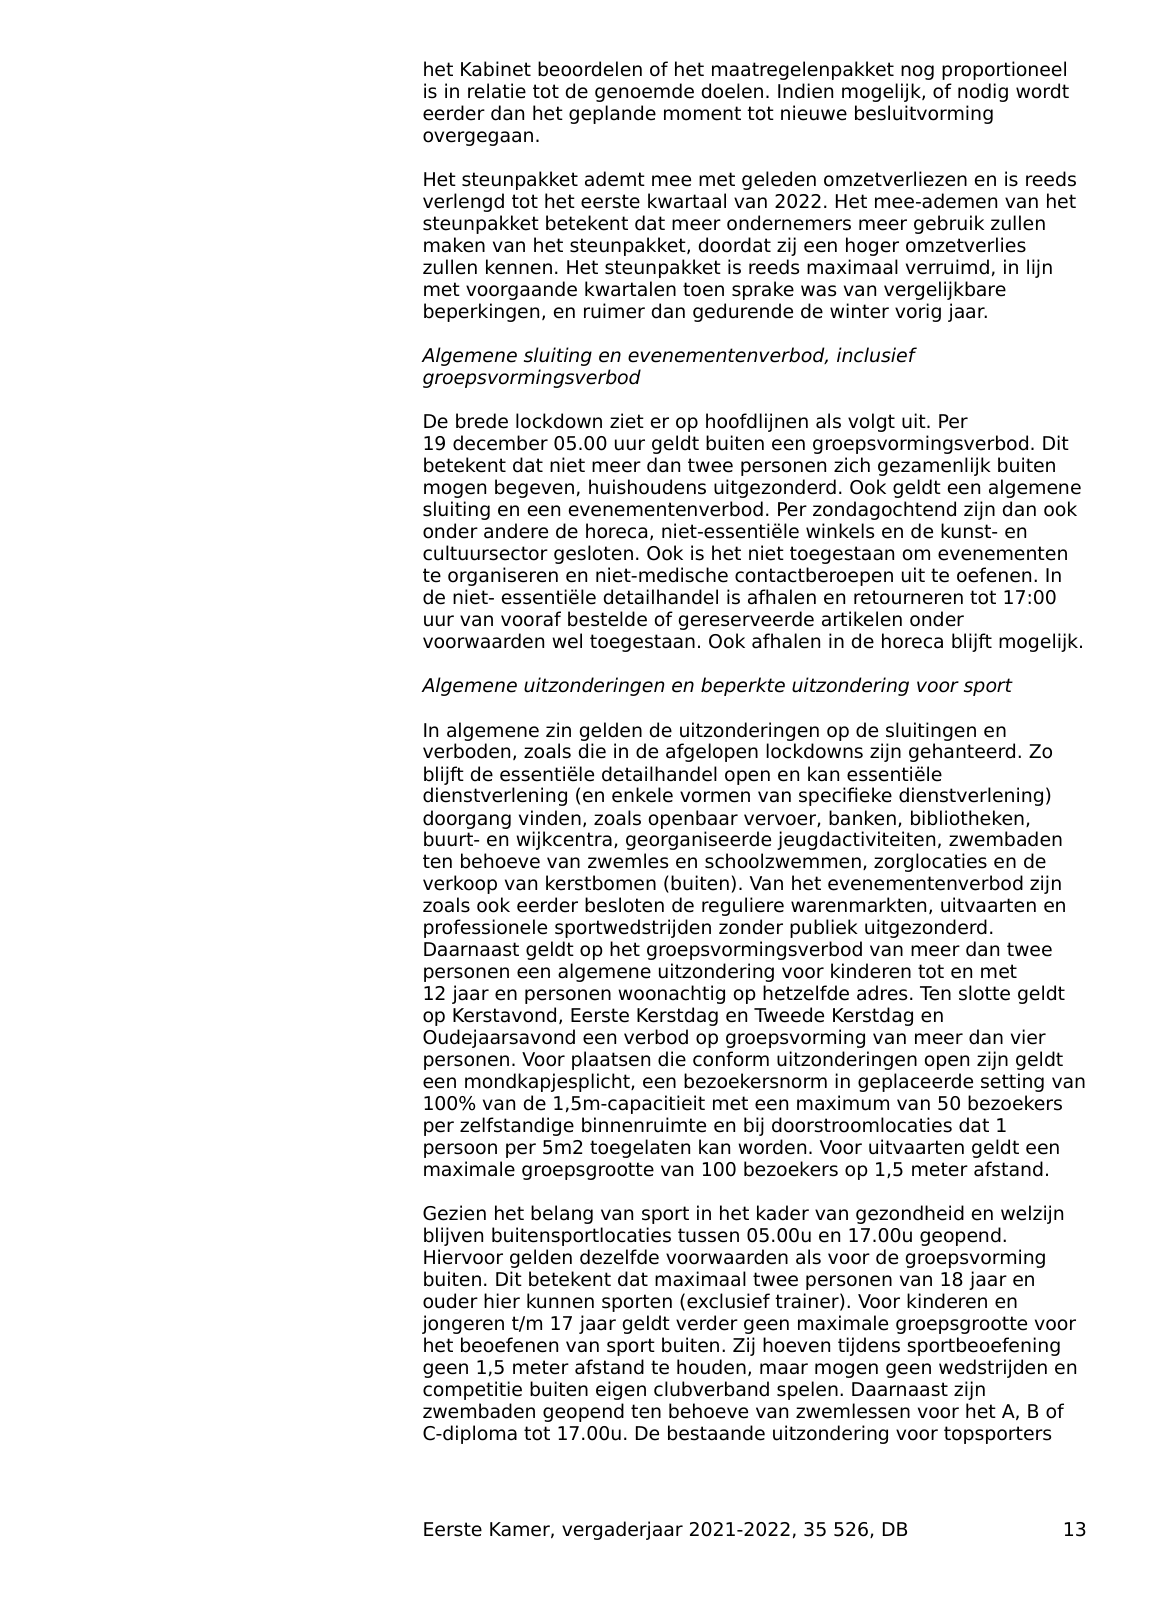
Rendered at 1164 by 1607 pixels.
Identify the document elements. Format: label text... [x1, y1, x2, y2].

subtitle Algemene uitzonderingen en beperkte uitzondering voor sport [422, 675, 1087, 697]
subtitle Algemene sluiting en evenementenverbod, inclusief groepsvormingsverbod [422, 345, 1087, 389]
text In algemene zin gelden de uitzonderingen op de sluitingen en verboden, zoals die in de afgelopen lockdowns zijn gehanteerd. Zo blijft de essentiële detailhandel open en kan essentiële dienstverlening (en enkele vormen van specifieke dienstverlening) doorgang vinden, zoals openbaar vervoer, banken, bibliotheken, buurt- en wijkcentra, georganiseerde jeugdactiviteiten, zwembaden ten behoeve van zwemles en schoolzwemmen, zorglocaties en de verkoop van kerstbomen (buiten). Van het evenementenverbod zijn zoals ook eerder besloten de reguliere warenmarkten, uitvaarten en professionele sportwedstrijden zonder publiek uitgezonderd. Daarnaast geldt op het groepsvormingsverbod van meer dan twee personen een algemene uitzondering voor kinderen tot en met 12 jaar en personen woonachtig op hetzelfde adres. Ten slotte geldt op Kerstavond, Eerste Kerstdag en Tweede Kerstdag en Oudejaarsavond een verbod op groepsvorming van meer dan vier personen. Voor plaatsen die conform uitzonderingen open zijn geldt een mondkapjesplicht, een bezoekersnorm in geplaceerde setting van 100% van de 1,5m-capacitieit met een maximum van 50 bezoekers per zelfstandige binnenruimte en bij doorstroomlocaties dat 1 persoon per 5m2 toegelaten kan worden. Voor uitvaarten geldt een maximale groepsgrootte van 100 bezoekers op 1,5 meter afstand. [422, 719, 1087, 1181]
text De brede lockdown ziet er op hoofdlijnen als volgt uit. Per 19 december 05.00 uur geldt buiten een groepsvormingsverbod. Dit betekent dat niet meer dan twee personen zich gezamenlijk buiten mogen begeven, huishoudens uitgezonderd. Ook geldt een algemene sluiting en een evenementenverbod. Per zondagochtend zijn dan ook onder andere de horeca, niet-essentiële winkels en de kunst- en cultuursector gesloten. Ook is het niet toegestaan om evenementen te organiseren en niet-medische contactberoepen uit te oefenen. In de niet- essentiële detailhandel is afhalen en retourneren tot 17:00 uur van vooraf bestelde of gereserveerde artikelen onder voorwaarden wel toegestaan. Ook afhalen in de horeca blijft mogelijk. [422, 411, 1087, 653]
text Het steunpakket ademt mee met geleden omzetverliezen en is reeds verlengd tot het eerste kwartaal van 2022. Het mee-ademen van het steunpakket betekent dat meer ondernemers meer gebruik zullen maken van het steunpakket, doordat zij een hoger omzetverlies zullen kennen. Het steunpakket is reeds maximaal verruimd, in lijn met voorgaande kwartalen toen sprake was van vergelijkbare beperkingen, en ruimer dan gedurende de winter vorig jaar. [422, 169, 1087, 323]
text Gezien het belang van sport in het kader van gezondheid en welzijn blijven buitensportlocaties tussen 05.00u en 17.00u geopend. Hiervoor gelden dezelfde voorwaarden als voor de groepsvorming buiten. Dit betekent dat maximaal twee personen van 18 jaar en ouder hier kunnen sporten (exclusief trainer). Voor kinderen en jongeren t/m 17 jaar geldt verder geen maximale groepsgrootte voor het beoefenen van sport buiten. Zij hoeven tijdens sportbeoefening geen 1,5 meter afstand te houden, maar mogen geen wedstrijden en competitie buiten eigen clubverband spelen. Daarnaast zijn zwembaden geopend ten behoeve van zwemlessen voor het A, B of C-diploma tot 17.00u. De bestaande uitzondering voor topsporters [422, 1203, 1087, 1445]
text het Kabinet beoordelen of het maatregelenpakket nog proportioneel is in relatie tot de genoemde doelen. Indien mogelijk, of nodig wordt eerder dan het geplande moment tot nieuwe besluitvorming overgegaan. [422, 59, 1087, 147]
